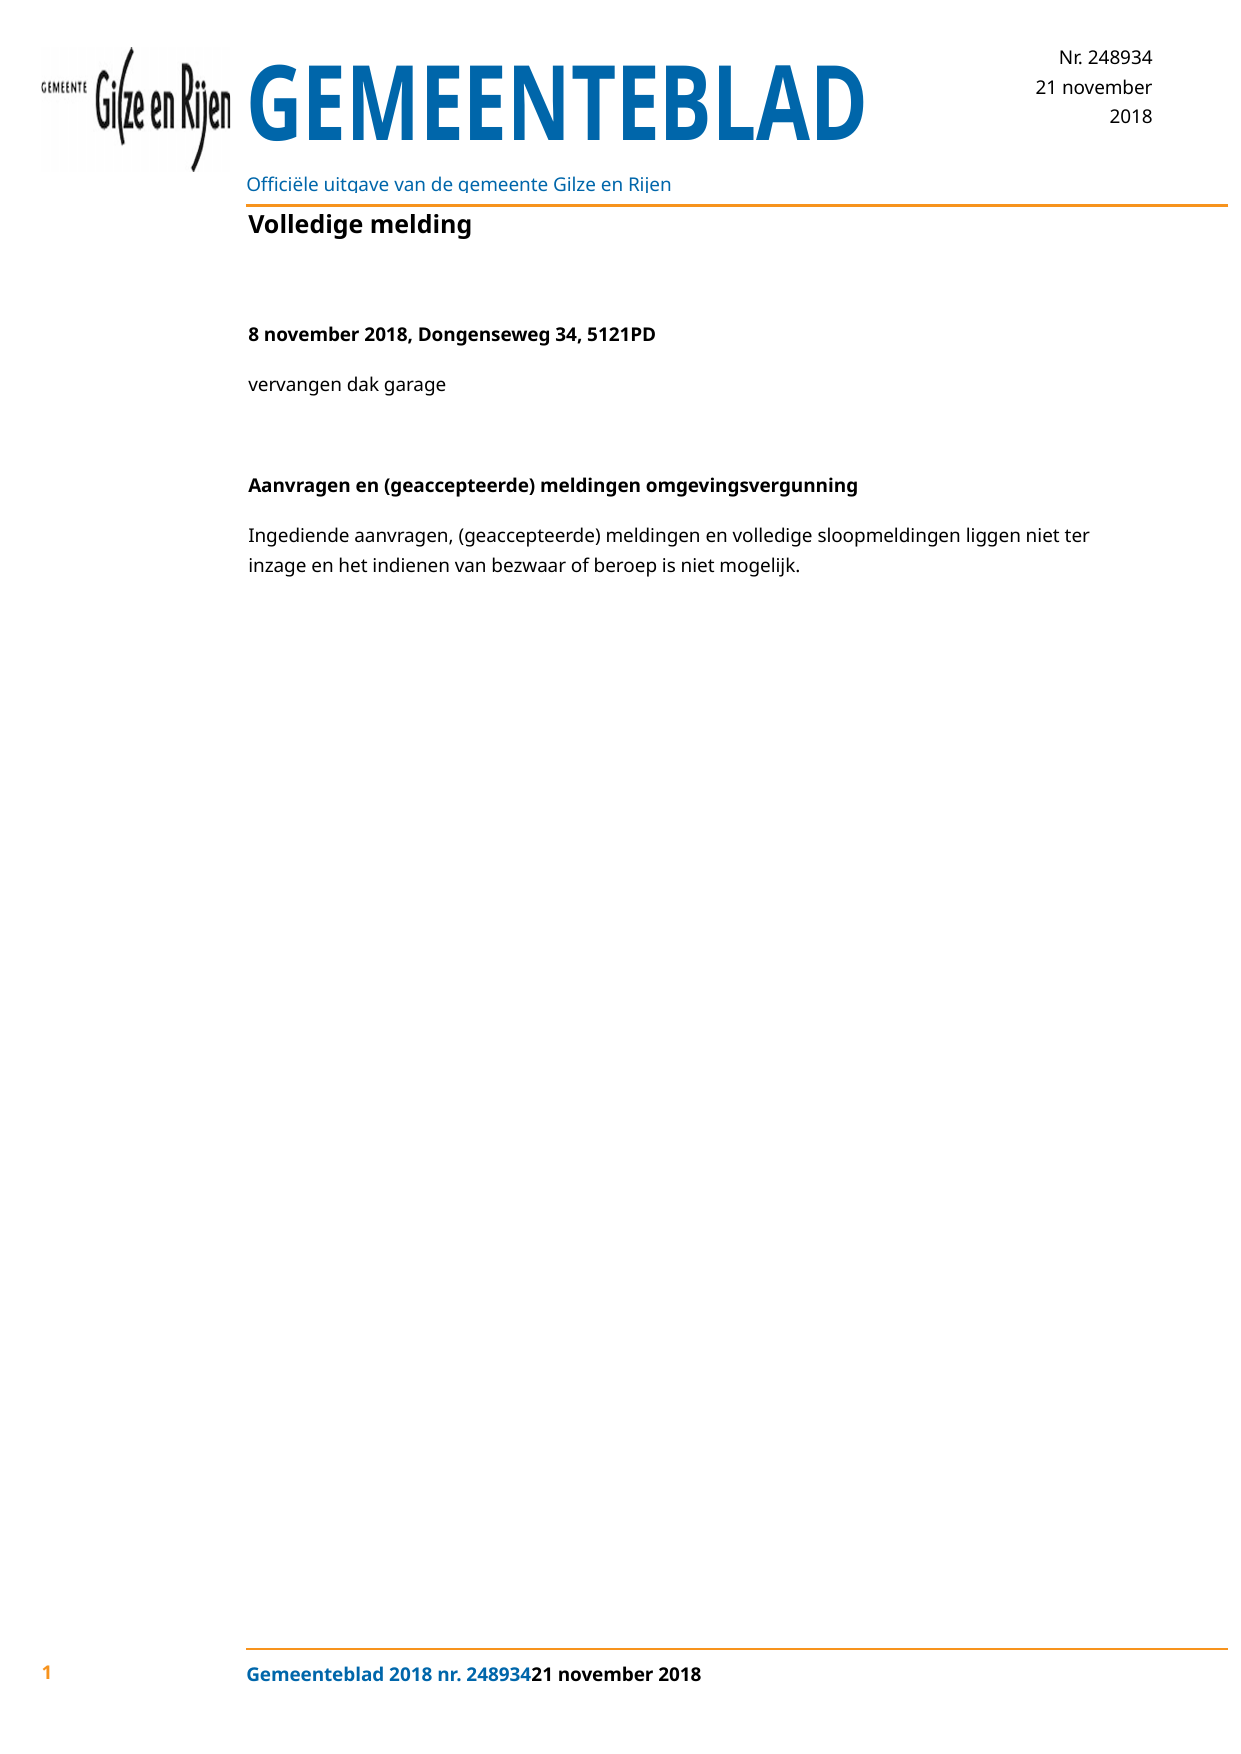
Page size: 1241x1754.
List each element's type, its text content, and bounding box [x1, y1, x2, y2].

text Ingediende aanvragen, (geaccepteerde) meldingen en volledige sloopmeldingen liggen niet ter inzage en het indienen van bezwaar of beroep is niet mogelijk. [248, 522, 1152, 578]
text 8 november 2018, Dongenseweg 34, 5121PD [248, 321, 1152, 346]
text Aanvragen en (geaccepteerde) meldingen omgevingsvergunning [248, 472, 1152, 498]
text vervangen dak garage [248, 371, 1152, 397]
text Volledige melding [248, 207, 1152, 241]
picture [41, 47, 231, 172]
